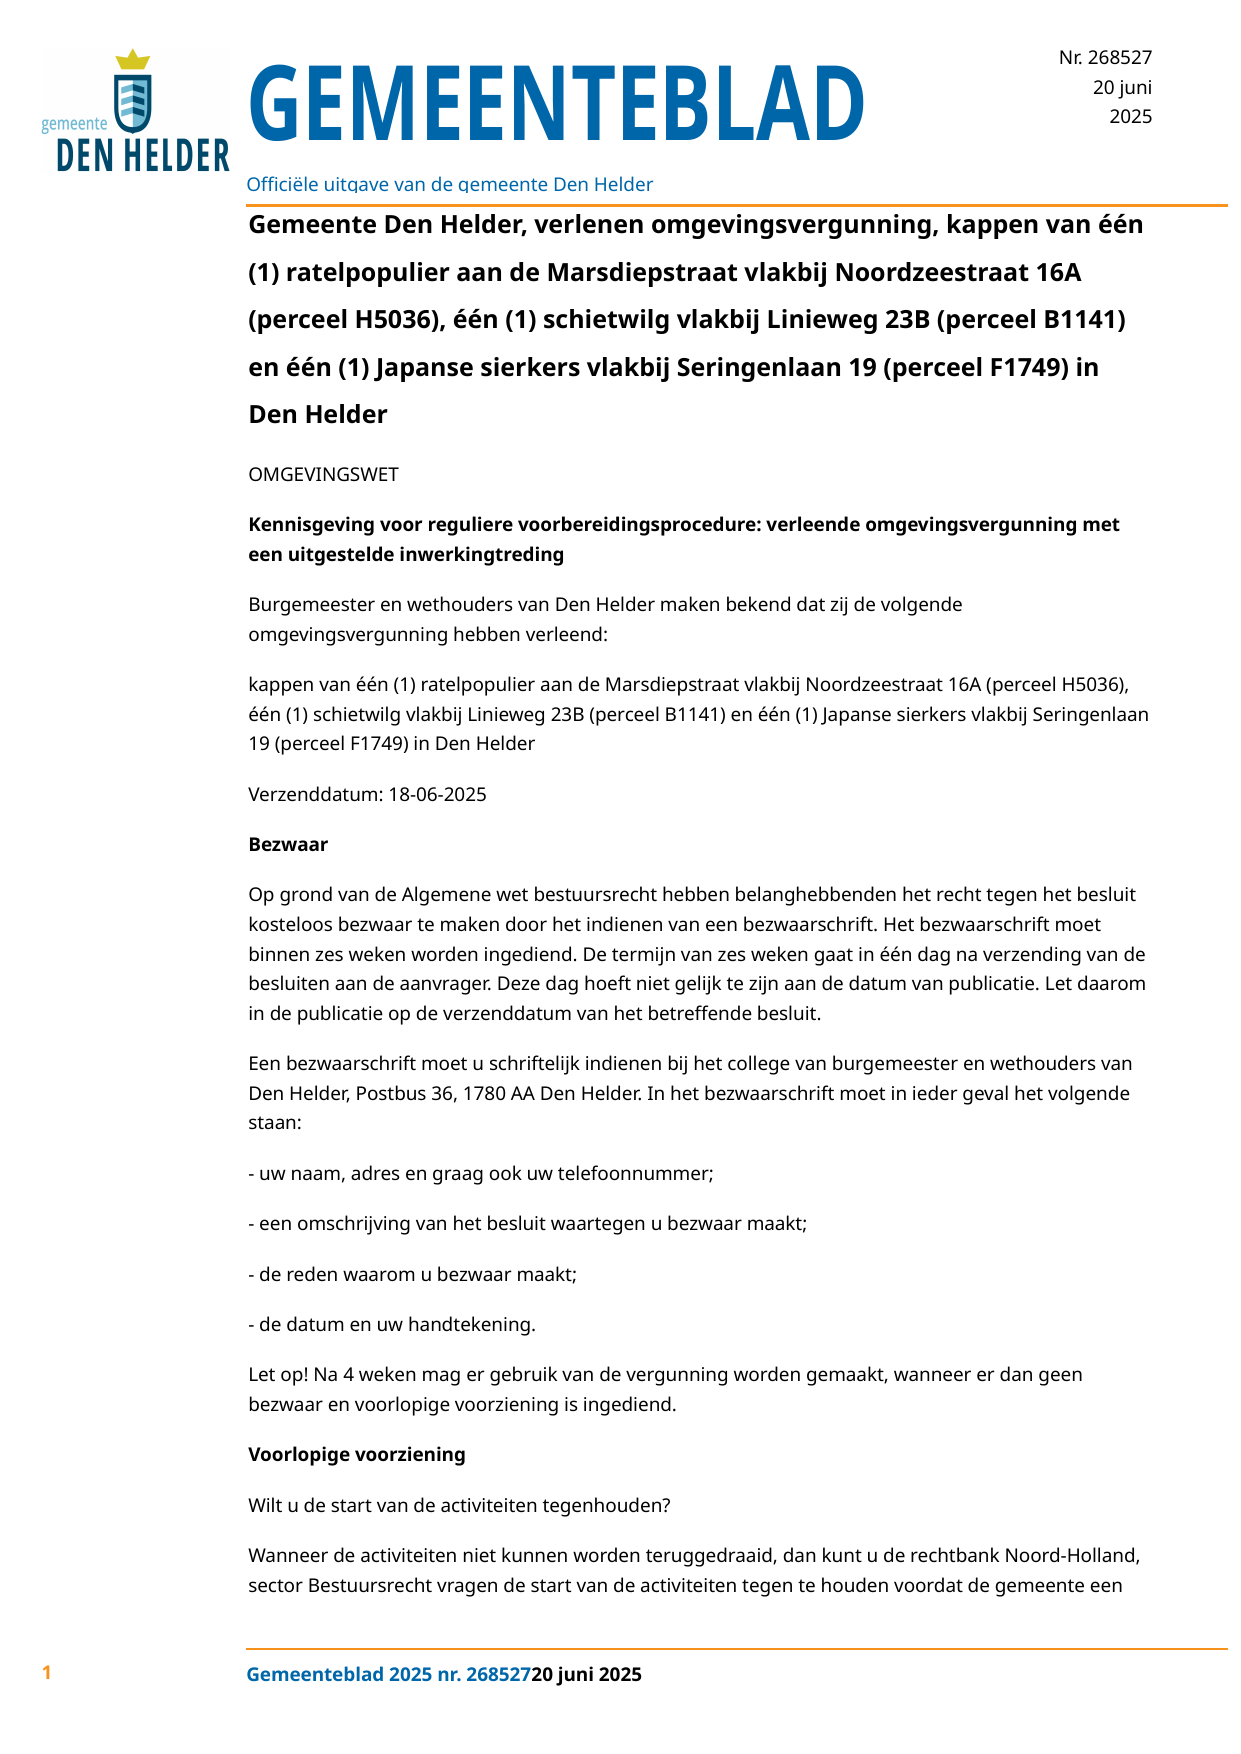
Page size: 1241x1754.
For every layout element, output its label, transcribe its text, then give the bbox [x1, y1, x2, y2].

text - de datum en uw handtekening. [248, 1311, 1152, 1337]
text Let op! Na 4 weken mag er gebruik van de vergunning worden gemaakt, wanneer er dan geen bezwaar en voorlopige voorziening is ingediend. [248, 1362, 1152, 1417]
text Voorlopige voorziening [248, 1442, 1152, 1467]
text Burgemeester en wethouders van Den Helder maken bekend dat zij de volgende omgevingsvergunning hebben verleend: [248, 591, 1152, 646]
picture [100, 154, 106, 172]
picture [182, 144, 187, 165]
text Wanneer de activiteiten niet kunnen worden teruggedraaid, dan kunt u de rechtbank Noord-Holland, sector Bestuursrecht vragen de start van de activiteiten tegen te houden voordat de gemeente een [248, 1542, 1152, 1598]
text Een bezwaarschrift moet u schriftelijk indienen bij het college van burgemeester en wethouders van Den Helder, Postbus 36, 1780 AA Den Helder. In het bezwaarschrift moet in ieder geval het volgende staan: [248, 1050, 1152, 1135]
picture [63, 144, 68, 165]
text - een omschrijving van het besluit waartegen u bezwaar maakt; [248, 1210, 1152, 1236]
text - uw naam, adres en graag ook uw telefoonnummer; [248, 1160, 1152, 1186]
text OMGEVINGSWET [248, 461, 1152, 486]
text Kennisgeving voor reguliere voorbereidingsprocedure: verleende omgevingsvergunning met een uitgestelde inwerkingtreding [248, 511, 1152, 566]
text Gemeente Den Helder, verlenen omgevingsvergunning, kappen van één (1) ratelpopulier aan de Marsdiepstraat vlakbij Noordzeestraat 16A (perceel H5036), één (1) schietwilg vlakbij Linieweg 23B (perceel B1141) en één (1) Japanse sierkers vlakbij Seringenlaan 19 (perceel F1749) in Den Helder [248, 207, 1152, 431]
text - de reden waarom u bezwaar maakt; [248, 1261, 1152, 1286]
picture [130, 157, 135, 172]
picture [41, 47, 231, 172]
picture [220, 160, 224, 172]
text kappen van één (1) ratelpopulier aan de Marsdiepstraat vlakbij Noordzeestraat 16A (perceel H5036), één (1) schietwilg vlakbij Linieweg 23B (perceel B1141) en één (1) Japanse sierkers vlakbij Seringenlaan 19 (perceel F1749) in Den Helder [248, 671, 1152, 756]
text Bezwaar [248, 831, 1152, 857]
text Verzenddatum: 18-06-2025 [248, 781, 1152, 806]
text Wilt u de start van de activiteiten tegenhouden? [248, 1492, 1152, 1518]
text Op grond van de Algemene wet bestuursrecht hebben belanghebbenden het recht tegen het besluit kosteloos bezwaar te maken door het indienen van een bezwaarschrift. Het bezwaarschrift moet binnen zes weken worden ingediend. De termijn van zes weken gaat in één dag na verzending van de besluiten aan de aanvrager. Deze dag hoeft niet gelijk te zijn aan de datum van publicatie. Let daarom in de publicatie op de verzenddatum van het betreffende besluit. [248, 882, 1152, 1026]
